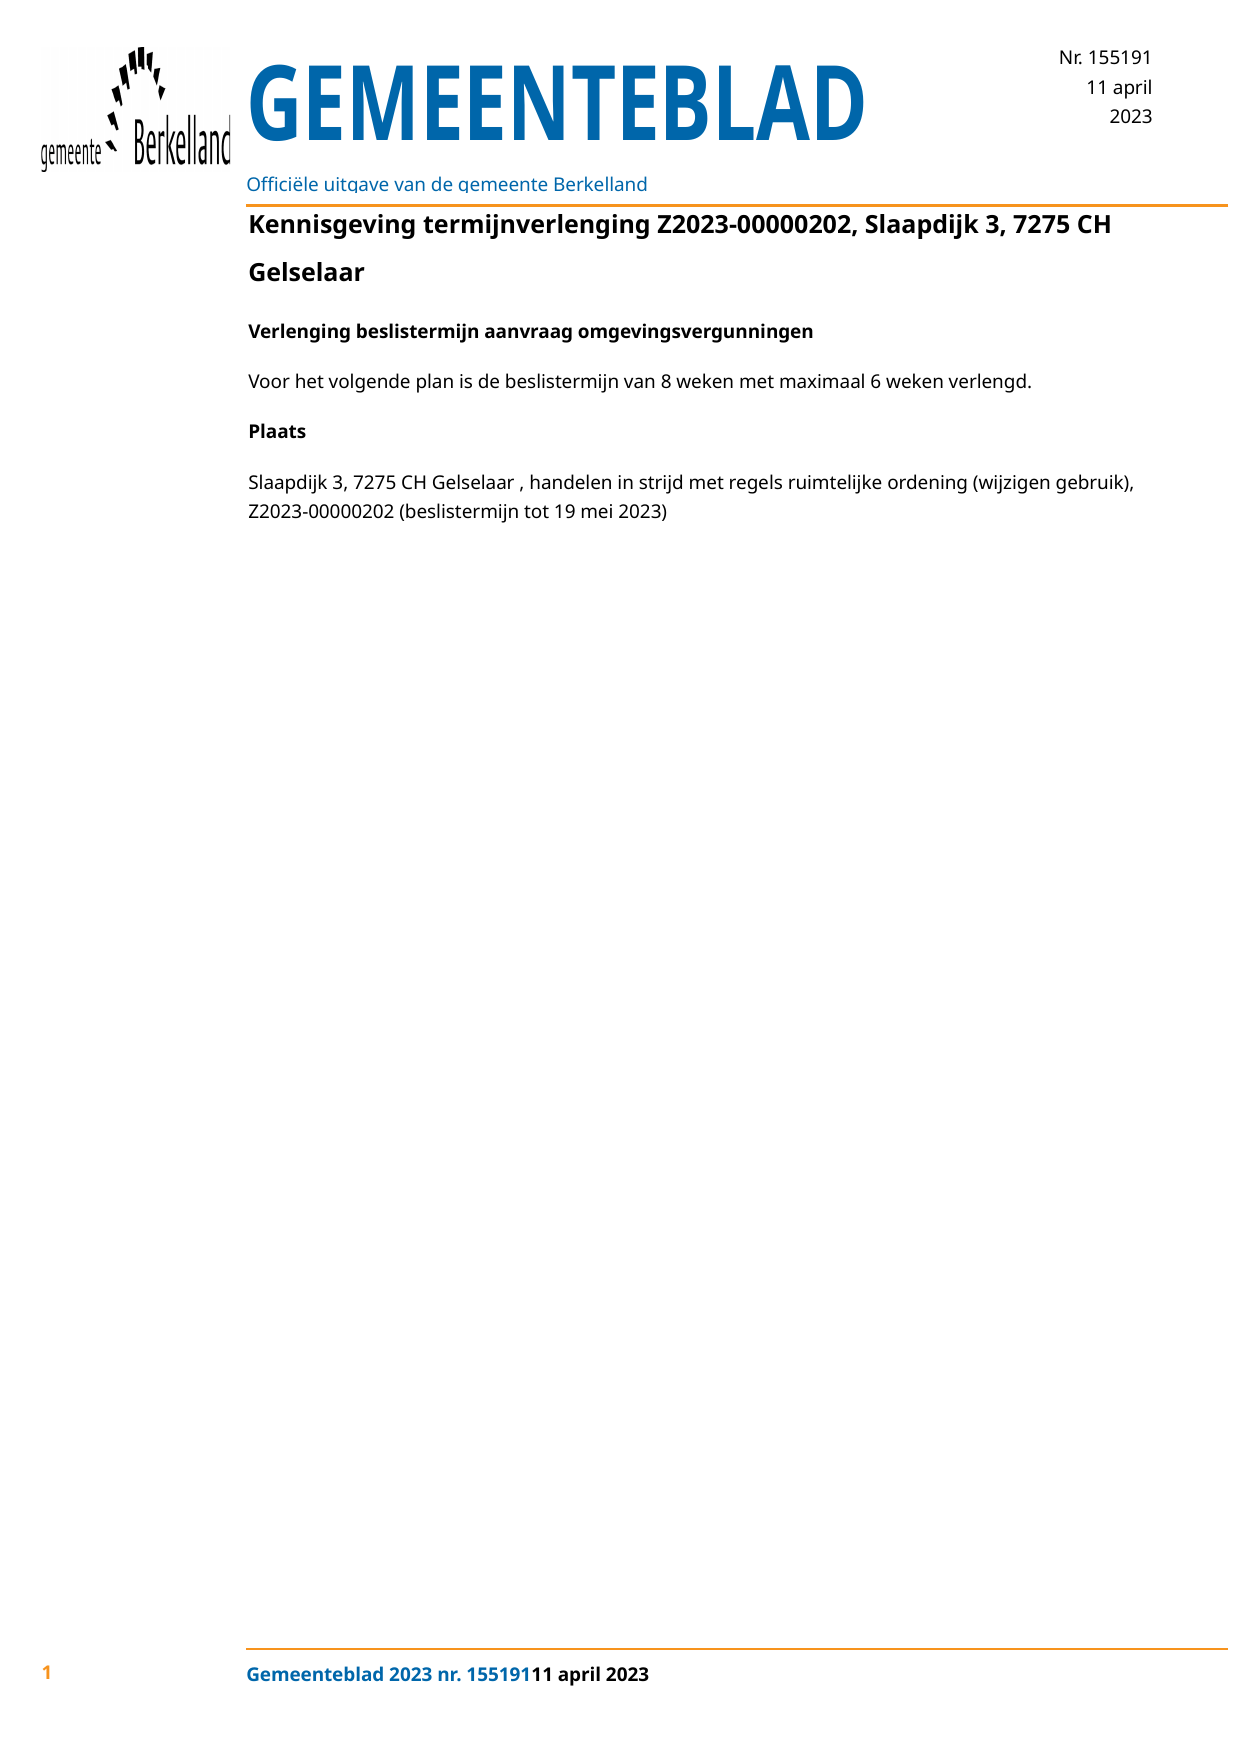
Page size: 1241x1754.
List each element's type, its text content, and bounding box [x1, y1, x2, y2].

text Verlenging beslistermijn aanvraag omgevingsvergunningen [248, 318, 1152, 344]
text Voor het volgende plan is de beslistermijn van 8 weken met maximaal 6 weken verlengd. [248, 368, 1152, 394]
picture [41, 47, 231, 172]
text Slaapdijk 3, 7275 CH Gelselaar , handelen in strijd met regels ruimtelijke ordening (wijzigen gebruik), Z2023-00000202 (beslistermijn tot 19 mei 2023) [248, 469, 1152, 524]
text Kennisgeving termijnverlenging Z2023-00000202, Slaapdijk 3, 7275 CH Gelselaar [248, 207, 1152, 288]
text Plaats [248, 419, 1152, 444]
